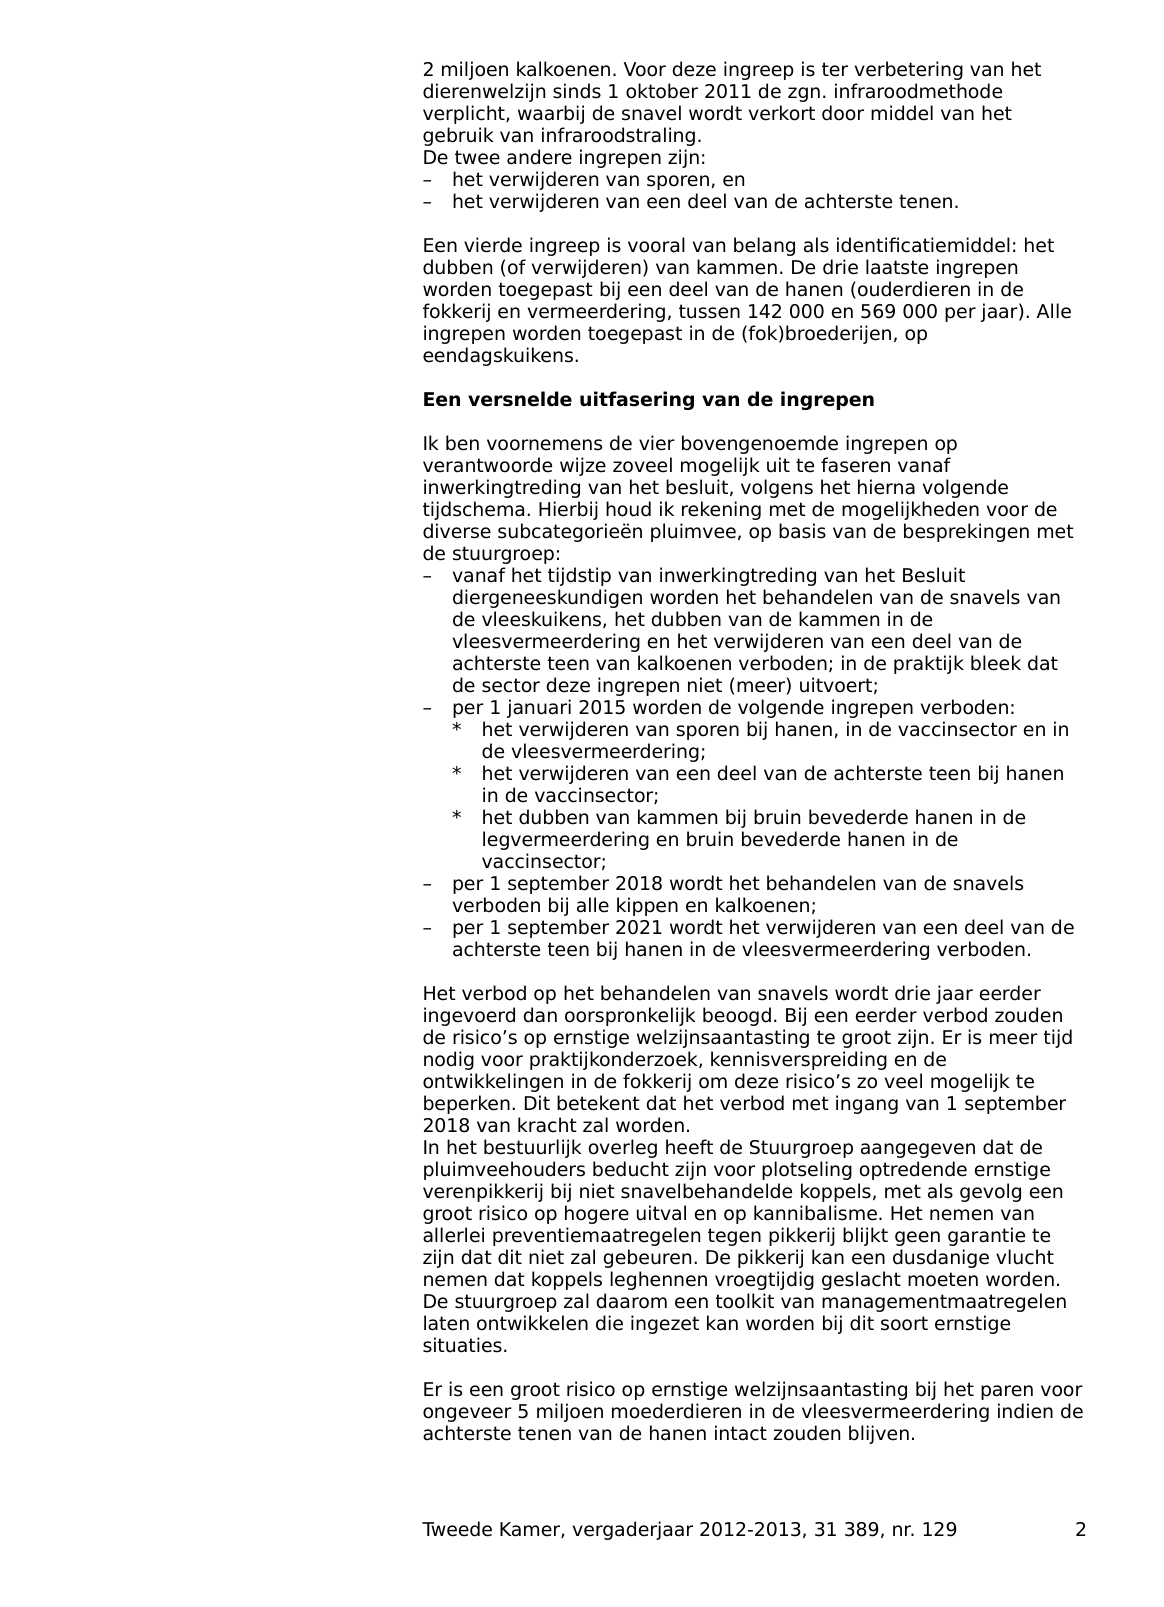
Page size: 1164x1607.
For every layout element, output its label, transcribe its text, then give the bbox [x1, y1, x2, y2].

text – het verwijderen van sporen, en [422, 169, 1087, 191]
text De twee andere ingrepen zijn: [422, 147, 1087, 169]
text Er is een groot risico op ernstige welzijnsaantasting bij het paren voor ongeveer 5 miljoen moederdieren in de vleesvermeerdering indien de achterste tenen van de hanen intact zouden blijven. [422, 1379, 1087, 1445]
text – vanaf het tijdstip van inwerkingtreding van het Besluit diergeneeskundigen worden het behandelen van de snavels van de vleeskuikens, het dubben van de kammen in de vleesvermeerdering en het verwijderen van een deel van de achterste teen van kalkoenen verboden; in de praktijk bleek dat de sector deze ingrepen niet (meer) uitvoert; [422, 565, 1087, 697]
text * het dubben van kammen bij bruin bevederde hanen in de legvermeerdering en bruin bevederde hanen in de vaccinsector; [452, 807, 1087, 873]
subtitle Een versnelde uitfasering van de ingrepen [422, 389, 1087, 411]
text – per 1 september 2018 wordt het behandelen van de snavels verboden bij alle kippen en kalkoenen; [422, 873, 1087, 917]
text In het bestuurlijk overleg heeft de Stuurgroep aangegeven dat de pluimveehouders beducht zijn voor plotseling optredende ernstige verenpikkerij bij niet snavelbehandelde koppels, met als gevolg een groot risico op hogere uitval en op kannibalisme. Het nemen van allerlei preventiemaatregelen tegen pikkerij blijkt geen garantie te zijn dat dit niet zal gebeuren. De pikkerij kan een dusdanige vlucht nemen dat koppels leghennen vroegtijdig geslacht moeten worden. De stuurgroep zal daarom een toolkit van managementmaatregelen laten ontwikkelen die ingezet kan worden bij dit soort ernstige situaties. [422, 1137, 1087, 1357]
text – per 1 september 2021 wordt het verwijderen van een deel van de achterste teen bij hanen in de vleesvermeerdering verboden. [422, 917, 1087, 961]
text * het verwijderen van een deel van de achterste teen bij hanen in de vaccinsector; [452, 763, 1087, 807]
text – het verwijderen van een deel van de achterste tenen. [422, 191, 1087, 213]
text * het verwijderen van sporen bij hanen, in de vaccinsector en in de vleesvermeerdering; [452, 719, 1087, 763]
text Ik ben voornemens de vier bovengenoemde ingrepen op verantwoorde wijze zoveel mogelijk uit te faseren vanaf inwerkingtreding van het besluit, volgens het hierna volgende tijdschema. Hierbij houd ik rekening met de mogelijkheden voor de diverse subcategorieën pluimvee, op basis van de besprekingen met de stuurgroep: [422, 433, 1087, 565]
text Het verbod op het behandelen van snavels wordt drie jaar eerder ingevoerd dan oorspronkelijk beoogd. Bij een eerder verbod zouden de risico’s op ernstige welzijnsaantasting te groot zijn. Er is meer tijd nodig voor praktijkonderzoek, kennisverspreiding en de ontwikkelingen in de fokkerij om deze risico’s zo veel mogelijk te beperken. Dit betekent dat het verbod met ingang van 1 september 2018 van kracht zal worden. [422, 983, 1087, 1137]
text 2 miljoen kalkoenen. Voor deze ingreep is ter verbetering van het dierenwelzijn sinds 1 oktober 2011 de zgn. infraroodmethode verplicht, waarbij de snavel wordt verkort door middel van het gebruik van infraroodstraling. [422, 59, 1087, 147]
text – per 1 januari 2015 worden de volgende ingrepen verboden: [422, 697, 1087, 719]
text Een vierde ingreep is vooral van belang als identificatiemiddel: het dubben (of verwijderen) van kammen. De drie laatste ingrepen worden toegepast bij een deel van de hanen (ouderdieren in de fokkerij en vermeerdering, tussen 142 000 en 569 000 per jaar). Alle ingrepen worden toegepast in de (fok)broederijen, op eendagskuikens. [422, 235, 1087, 367]
